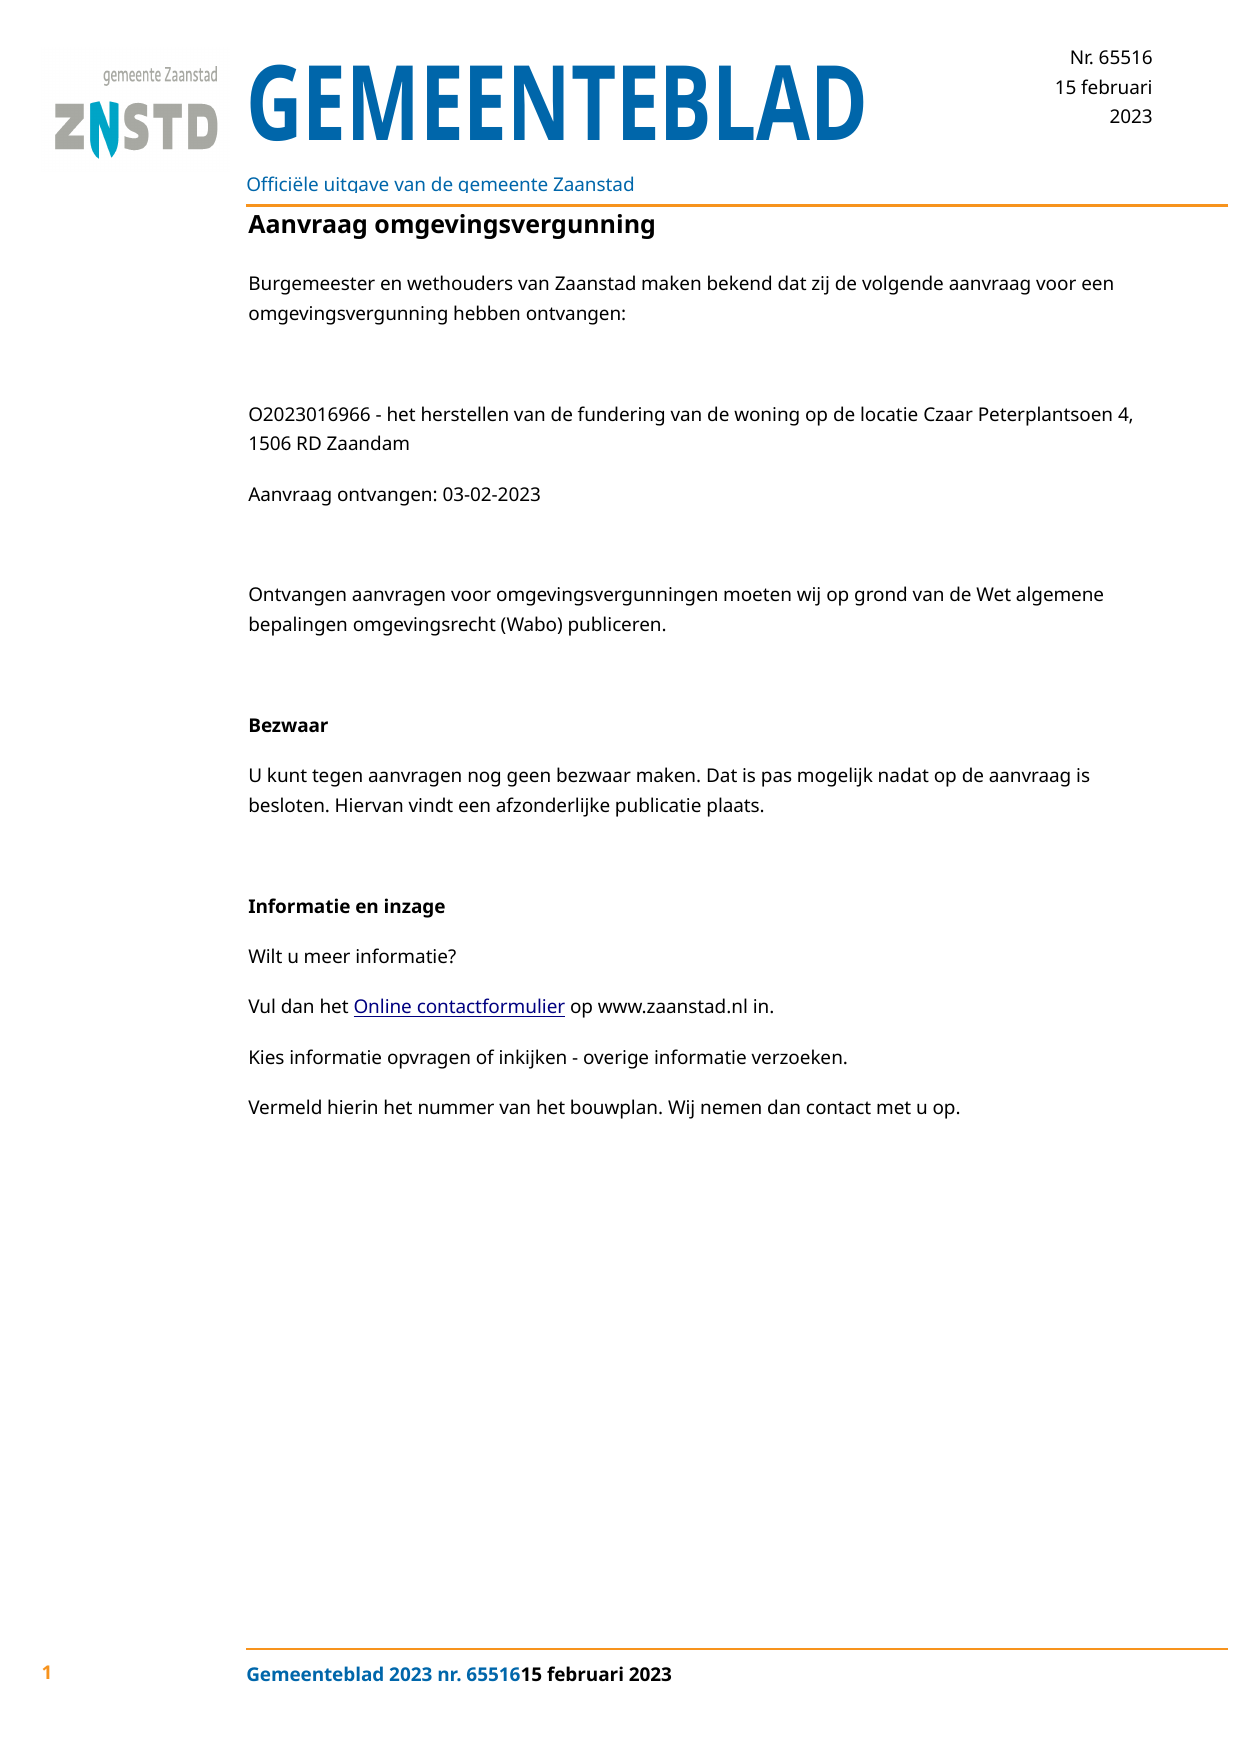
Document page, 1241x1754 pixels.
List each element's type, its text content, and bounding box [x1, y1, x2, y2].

text Vermeld hierin het nummer van het bouwplan. Wij nemen dan contact met u op. [248, 1094, 1152, 1120]
text Informatie en inzage [248, 893, 1152, 918]
text Aanvraag omgevingsvergunning [248, 207, 1152, 241]
text Ontvangen aanvragen voor omgevingsvergunningen moeten wij op grond van de Wet algemene bepalingen omgevingsrecht (Wabo) publiceren. [248, 582, 1152, 637]
text Kies informatie opvragen of inkijken - overige informatie verzoeken. [248, 1044, 1152, 1070]
picture [41, 47, 231, 172]
text Wilt u meer informatie? [248, 943, 1152, 969]
text Vul dan het Online contactformulier op www.zaanstad.nl in. [248, 994, 1152, 1019]
text Bezwaar [248, 712, 1152, 738]
text O2023016966 - het herstellen van de fundering van de woning op de locatie Czaar Peterplantsoen 4, 1506 RD Zaandam [248, 401, 1152, 456]
text U kunt tegen aanvragen nog geen bezwaar maken. Dat is pas mogelijk nadat op de aanvraag is besloten. Hiervan vindt een afzonderlijke publicatie plaats. [248, 762, 1152, 818]
text Aanvraag ontvangen: 03-02-2023 [248, 481, 1152, 506]
text Burgemeester en wethouders van Zaanstad maken bekend dat zij de volgende aanvraag voor een omgevingsvergunning hebben ontvangen: [248, 270, 1152, 326]
